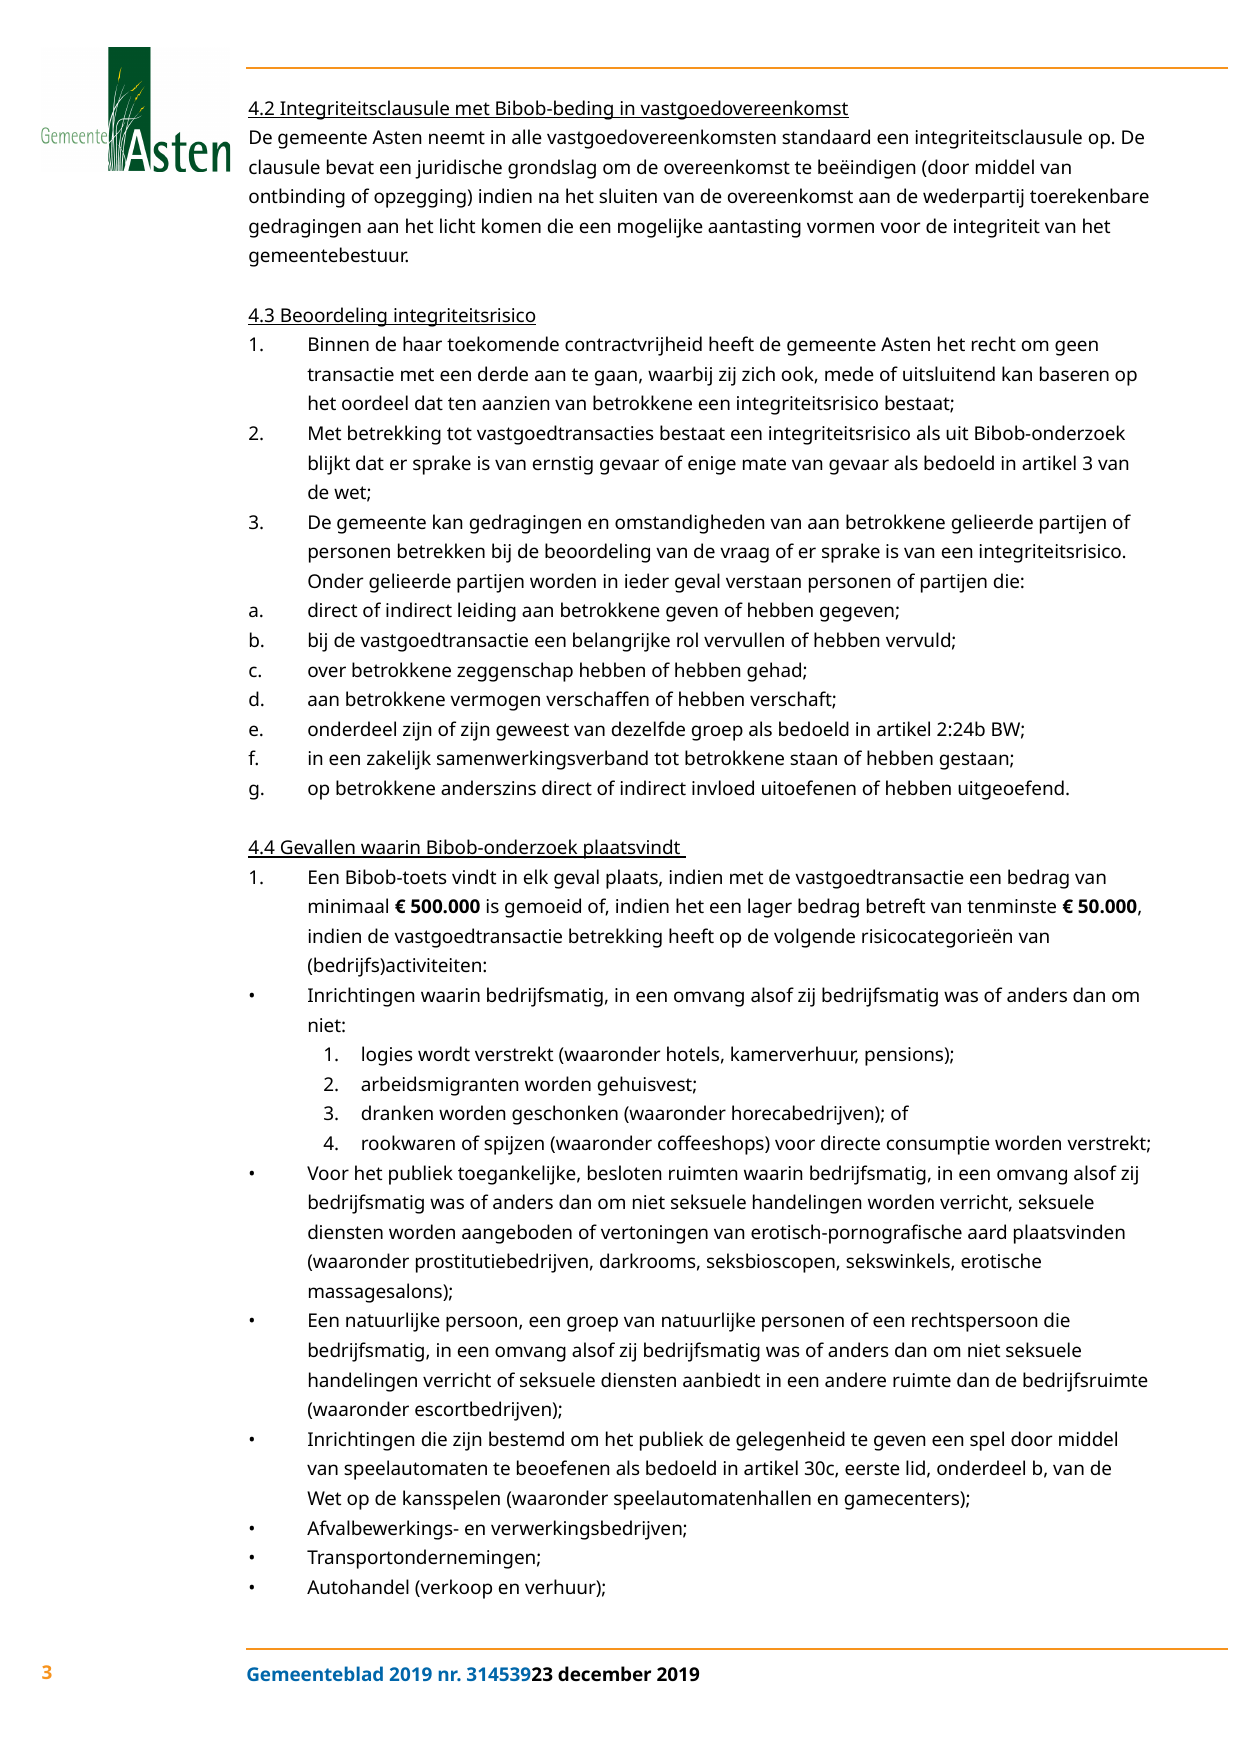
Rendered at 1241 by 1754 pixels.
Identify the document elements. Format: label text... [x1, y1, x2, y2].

list Binnen de haar toekomende contractvrijheid heeft de gemeente Asten het recht om geen transactie met een derde aan te gaan, waarbij zij zich ook, mede of uitsluitend kan baseren op het oordeel dat ten aanzien van betrokkene een integriteitsrisico bestaat; [248, 331, 1152, 416]
list rookwaren of spijzen (waaronder coffeeshops) voor directe consumptie worden verstrekt; [323, 1130, 1152, 1156]
list dranken worden geschonken (waaronder horecabedrijven); of [323, 1101, 1152, 1126]
list op betrokkene anderszins direct of indirect invloed uitoefenen of hebben uitgeoefend. [248, 775, 1152, 801]
list Met betrekking tot vastgoedtransacties bestaat een integriteitsrisico als uit Bibob-onderzoek blijkt dat er sprake is van ernstig gevaar of enige mate van gevaar als bedoeld in artikel 3 van de wet; [248, 420, 1152, 505]
text 4.2 Integriteitsclausule met Bibob-beding in vastgoedovereenkomst [248, 95, 1152, 121]
list aan betrokkene vermogen verschaffen of hebben verschaft; [248, 686, 1152, 712]
list Een natuurlijke persoon, een groep van natuurlijke personen of een rechtspersoon die bedrijfsmatig, in een omvang alsof zij bedrijfsmatig was of anders dan om niet seksuele handelingen verricht of seksuele diensten aanbiedt in een andere ruimte dan de bedrijfsruimte (waaronder escortbedrijven); [248, 1308, 1152, 1422]
list Inrichtingen waarin bedrijfsmatig, in een omvang alsof zij bedrijfsmatig was of anders dan om niet: [248, 982, 1152, 1038]
list Transportondernemingen; [248, 1544, 1152, 1570]
list logies wordt verstrekt (waaronder hotels, kamerverhuur, pensions); [323, 1041, 1152, 1067]
text De gemeente Asten neemt in alle vastgoedovereenkomsten standaard een integriteitsclausule op. De clausule bevat een juridische grondslag om de overeenkomst te beëindigen (door middel van ontbinding of opzegging) indien na het sluiten van de overeenkomst aan de wederpartij toerekenbare gedragingen aan het licht komen die een mogelijke aantasting vormen voor de integriteit van het gemeentebestuur. [248, 124, 1152, 268]
list onderdeel zijn of zijn geweest van dezelfde groep als bedoeld in artikel 2:24b BW; [248, 716, 1152, 742]
list De gemeente kan gedragingen en omstandigheden van aan betrokkene gelieerde partijen of personen betrekken bij de beoordeling van de vraag of er sprake is van een integriteitsrisico. Onder gelieerde partijen worden in ieder geval verstaan personen of partijen die: [248, 509, 1152, 594]
text 4.3 Beoordeling integriteitsrisico [248, 302, 1152, 328]
list over betrokkene zeggenschap hebben of hebben gehad; [248, 657, 1152, 683]
list bij de vastgoedtransactie een belangrijke rol vervullen of hebben vervuld; [248, 627, 1152, 653]
list Inrichtingen die zijn bestemd om het publiek de gelegenheid te geven een spel door middel van speelautomaten te beoefenen als bedoeld in artikel 30c, eerste lid, onderdeel b, van de Wet op de kansspelen (waaronder speelautomatenhallen en gamecenters); [248, 1426, 1152, 1511]
list arbeidsmigranten worden gehuisvest; [323, 1071, 1152, 1097]
list direct of indirect leiding aan betrokkene geven of hebben gegeven; [248, 598, 1152, 623]
text 4.4 Gevallen waarin Bibob-onderzoek plaatsvindt [248, 834, 1152, 860]
list Afvalbewerkings- en verwerkingsbedrijven; [248, 1515, 1152, 1541]
list Voor het publiek toegankelijke, besloten ruimten waarin bedrijfsmatig, in een omvang alsof zij bedrijfsmatig was of anders dan om niet seksuele handelingen worden verricht, seksuele diensten worden aangeboden of vertoningen van erotisch-pornografische aard plaatsvinden (waaronder prostitutiebedrijven, darkrooms, seksbioscopen, sekswinkels, erotische massagesalons); [248, 1160, 1152, 1304]
list Autohandel (verkoop en verhuur); [248, 1574, 1152, 1600]
list in een zakelijk samenwerkingsverband tot betrokkene staan of hebben gestaan; [248, 746, 1152, 771]
picture [41, 47, 231, 172]
list Een Bibob-toets vindt in elk geval plaats, indien met de vastgoedtransactie een bedrag van minimaal € 500.000 is gemoeid of, indien het een lager bedrag betreft van tenminste € 50.000, indien de vastgoedtransactie betrekking heeft op de volgende risicocategorieën van (bedrijfs)activiteiten: [248, 864, 1152, 978]
